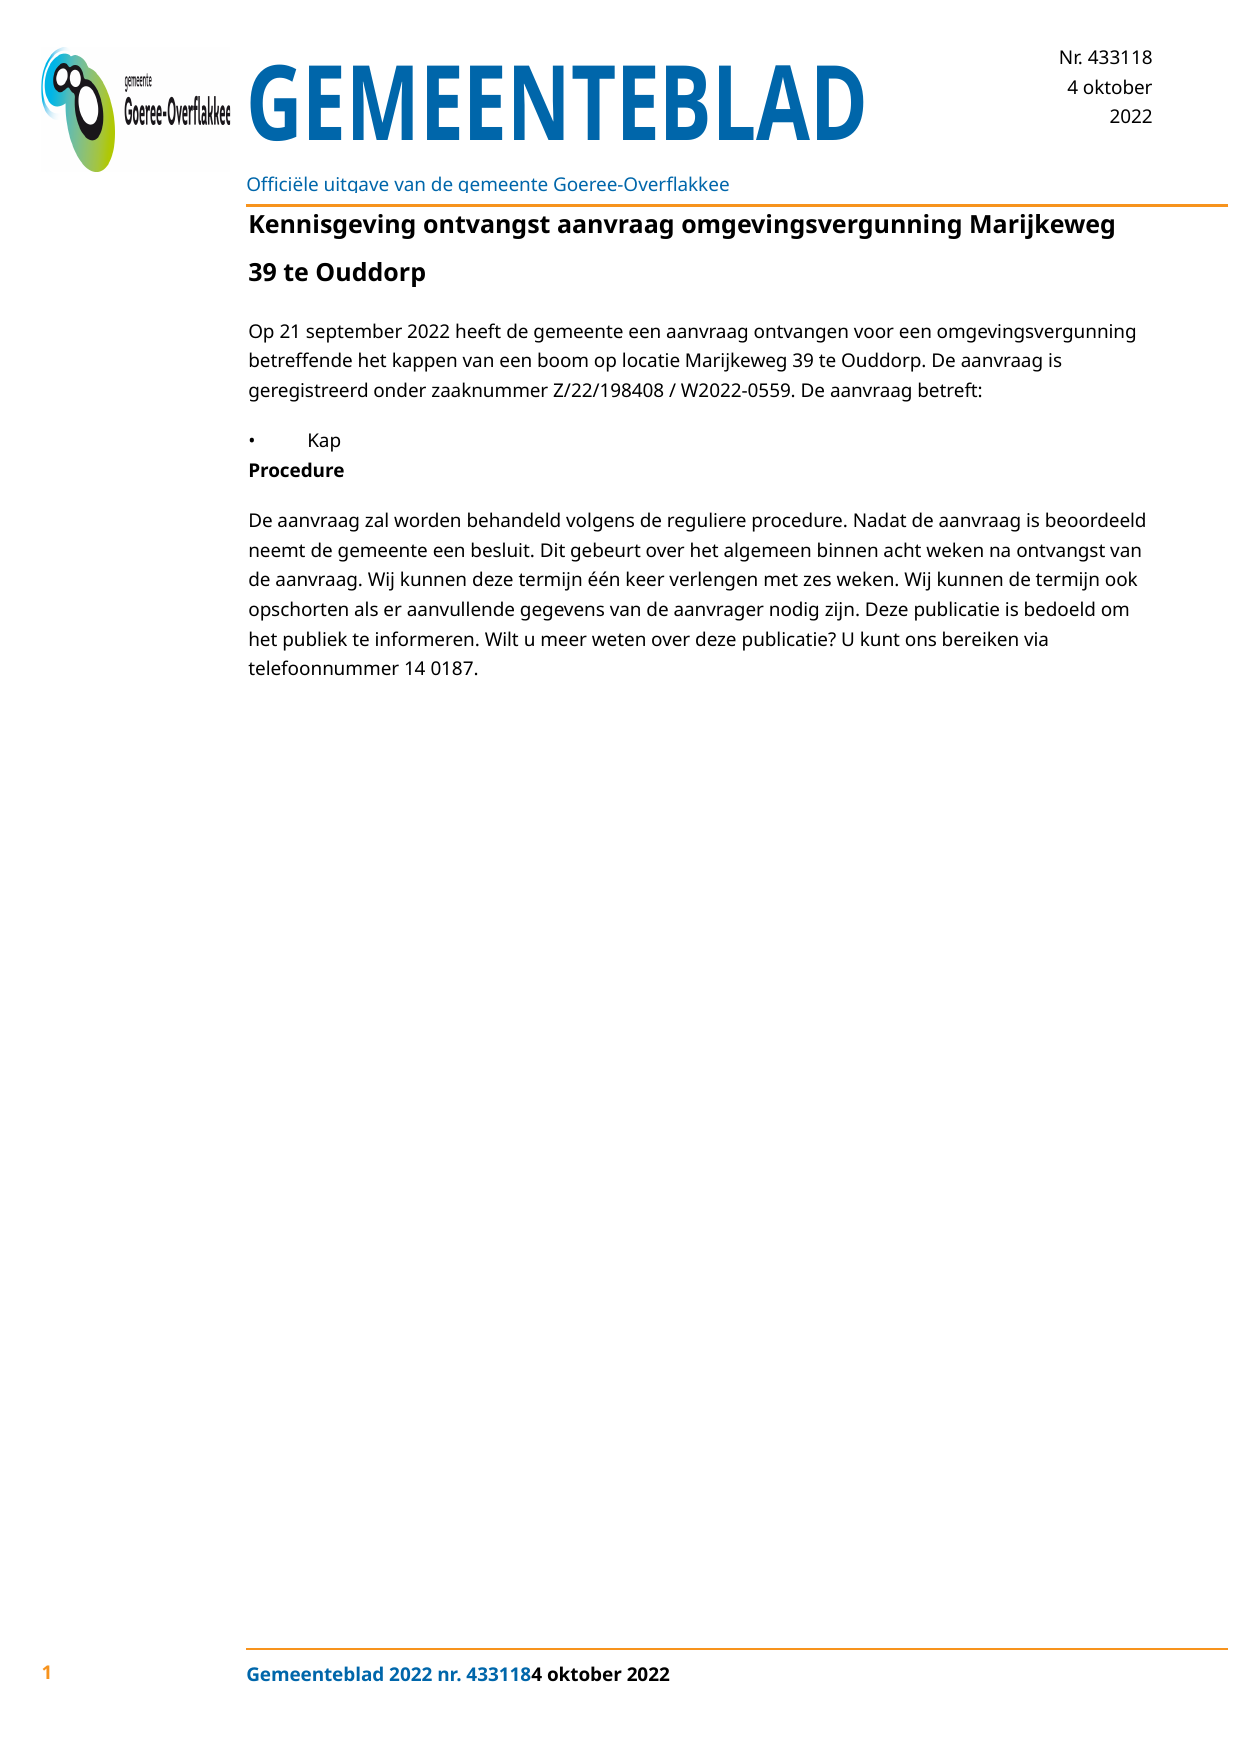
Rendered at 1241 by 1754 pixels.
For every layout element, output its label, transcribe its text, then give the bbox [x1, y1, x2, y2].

picture [41, 47, 231, 172]
text Op 21 september 2022 heeft de gemeente een aanvraag ontvangen voor een omgevingsvergunning betreffende het kappen van een boom op locatie Marijkeweg 39 te Ouddorp. De aanvraag is geregistreerd onder zaaknummer Z/22/198408 / W2022-0559. De aanvraag betreft: [248, 318, 1152, 403]
text De aanvraag zal worden behandeld volgens de reguliere procedure. Nadat de aanvraag is beoordeeld neemt de gemeente een besluit. Dit gebeurt over het algemeen binnen acht weken na ontvangst van de aanvraag. Wij kunnen deze termijn één keer verlengen met zes weken. Wij kunnen de termijn ook opschorten als er aanvullende gegevens van de aanvrager nodig zijn. Deze publicatie is bedoeld om het publiek te informeren. Wilt u meer weten over deze publicatie? U kunt ons bereiken via telefoonnummer 14 0187. [248, 507, 1152, 681]
text Procedure [248, 457, 1152, 483]
list Kap [248, 427, 1152, 453]
text Kennisgeving ontvangst aanvraag omgevingsvergunning Marijkeweg 39 te Ouddorp [248, 207, 1152, 288]
